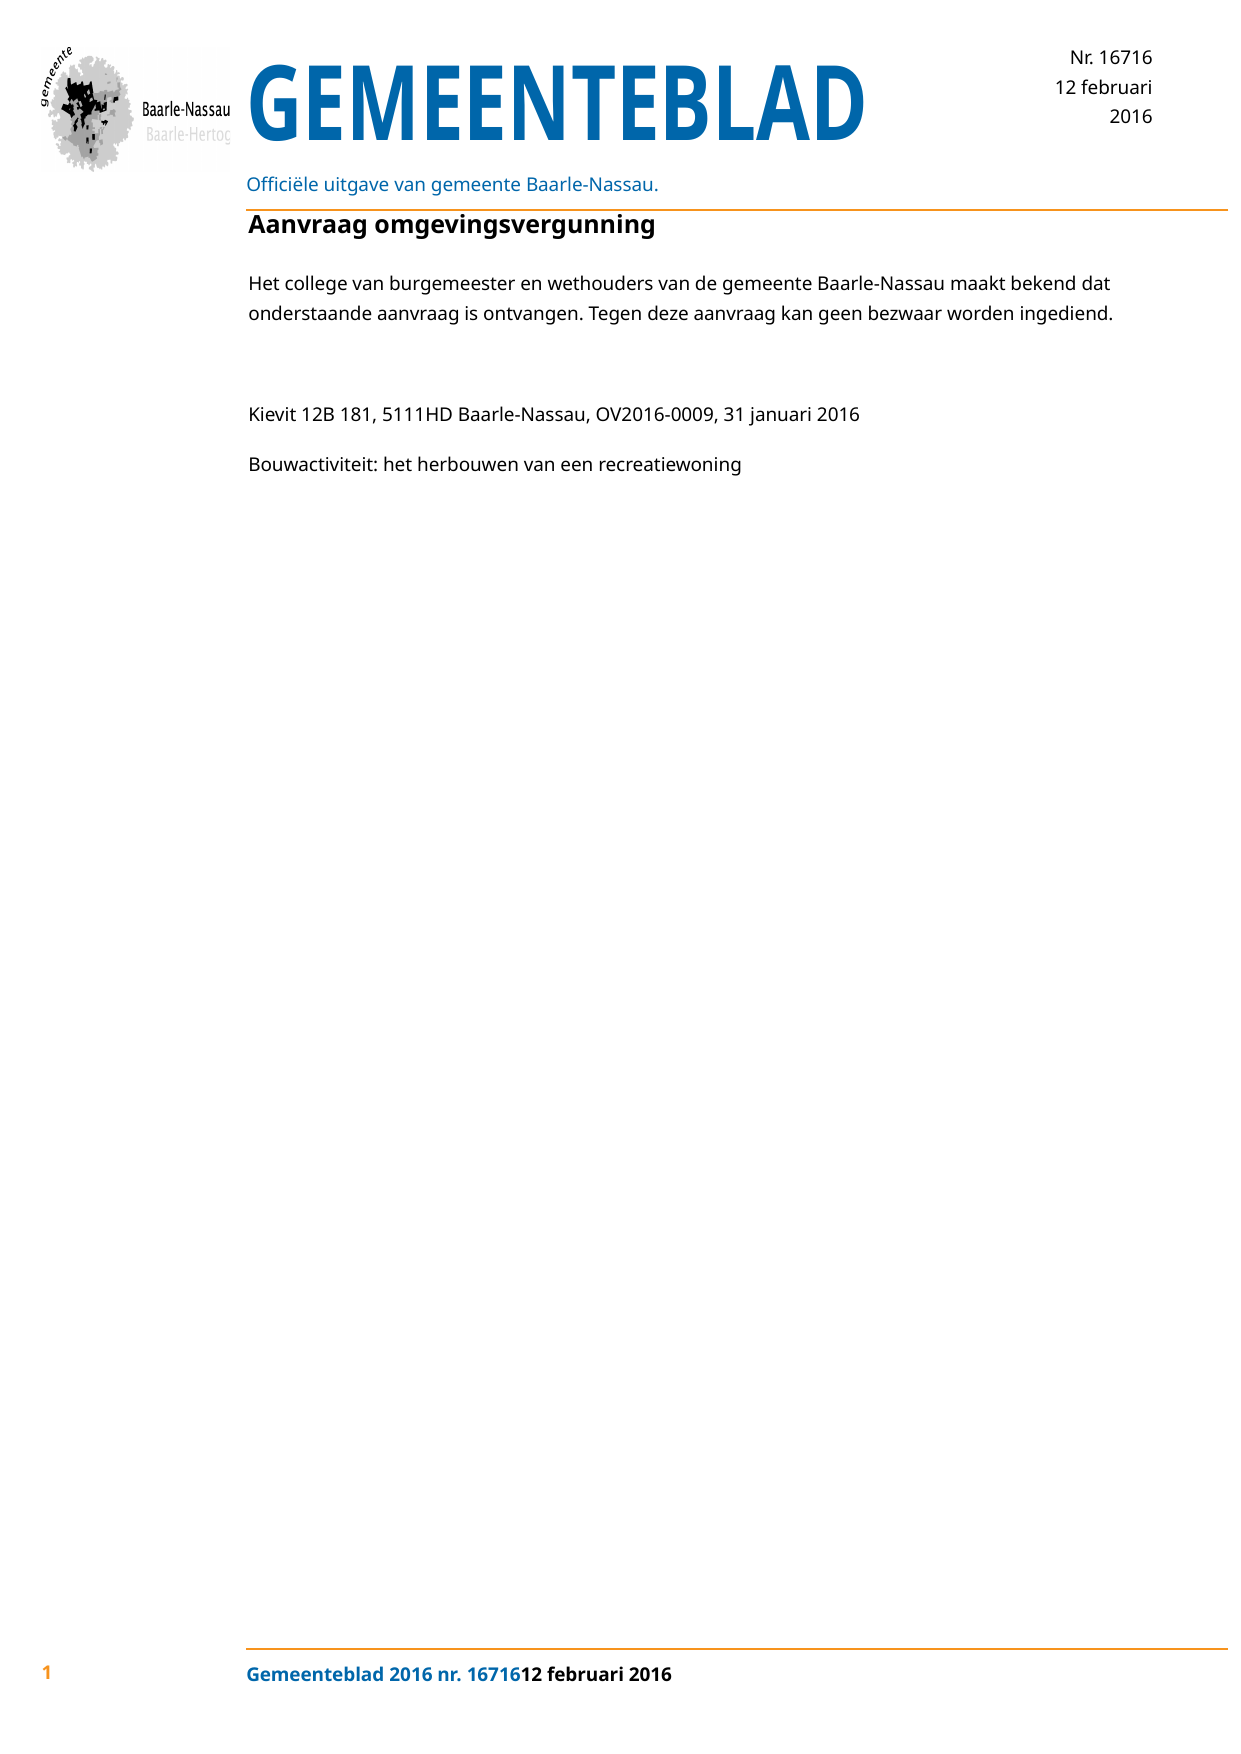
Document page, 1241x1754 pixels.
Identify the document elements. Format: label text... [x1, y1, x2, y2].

text Bouwactiviteit: het herbouwen van een recreatiewoning [248, 451, 1152, 477]
text Kievit 12B 181, 5111HD Baarle-Nassau, OV2016-0009, 31 januari 2016 [248, 401, 1152, 426]
text Het college van burgemeester en wethouders van de gemeente Baarle-Nassau maakt bekend dat onderstaande aanvraag is ontvangen. Tegen deze aanvraag kan geen bezwaar worden ingediend. [248, 270, 1152, 326]
text Aanvraag omgevingsvergunning [248, 211, 1152, 241]
picture [41, 47, 231, 172]
